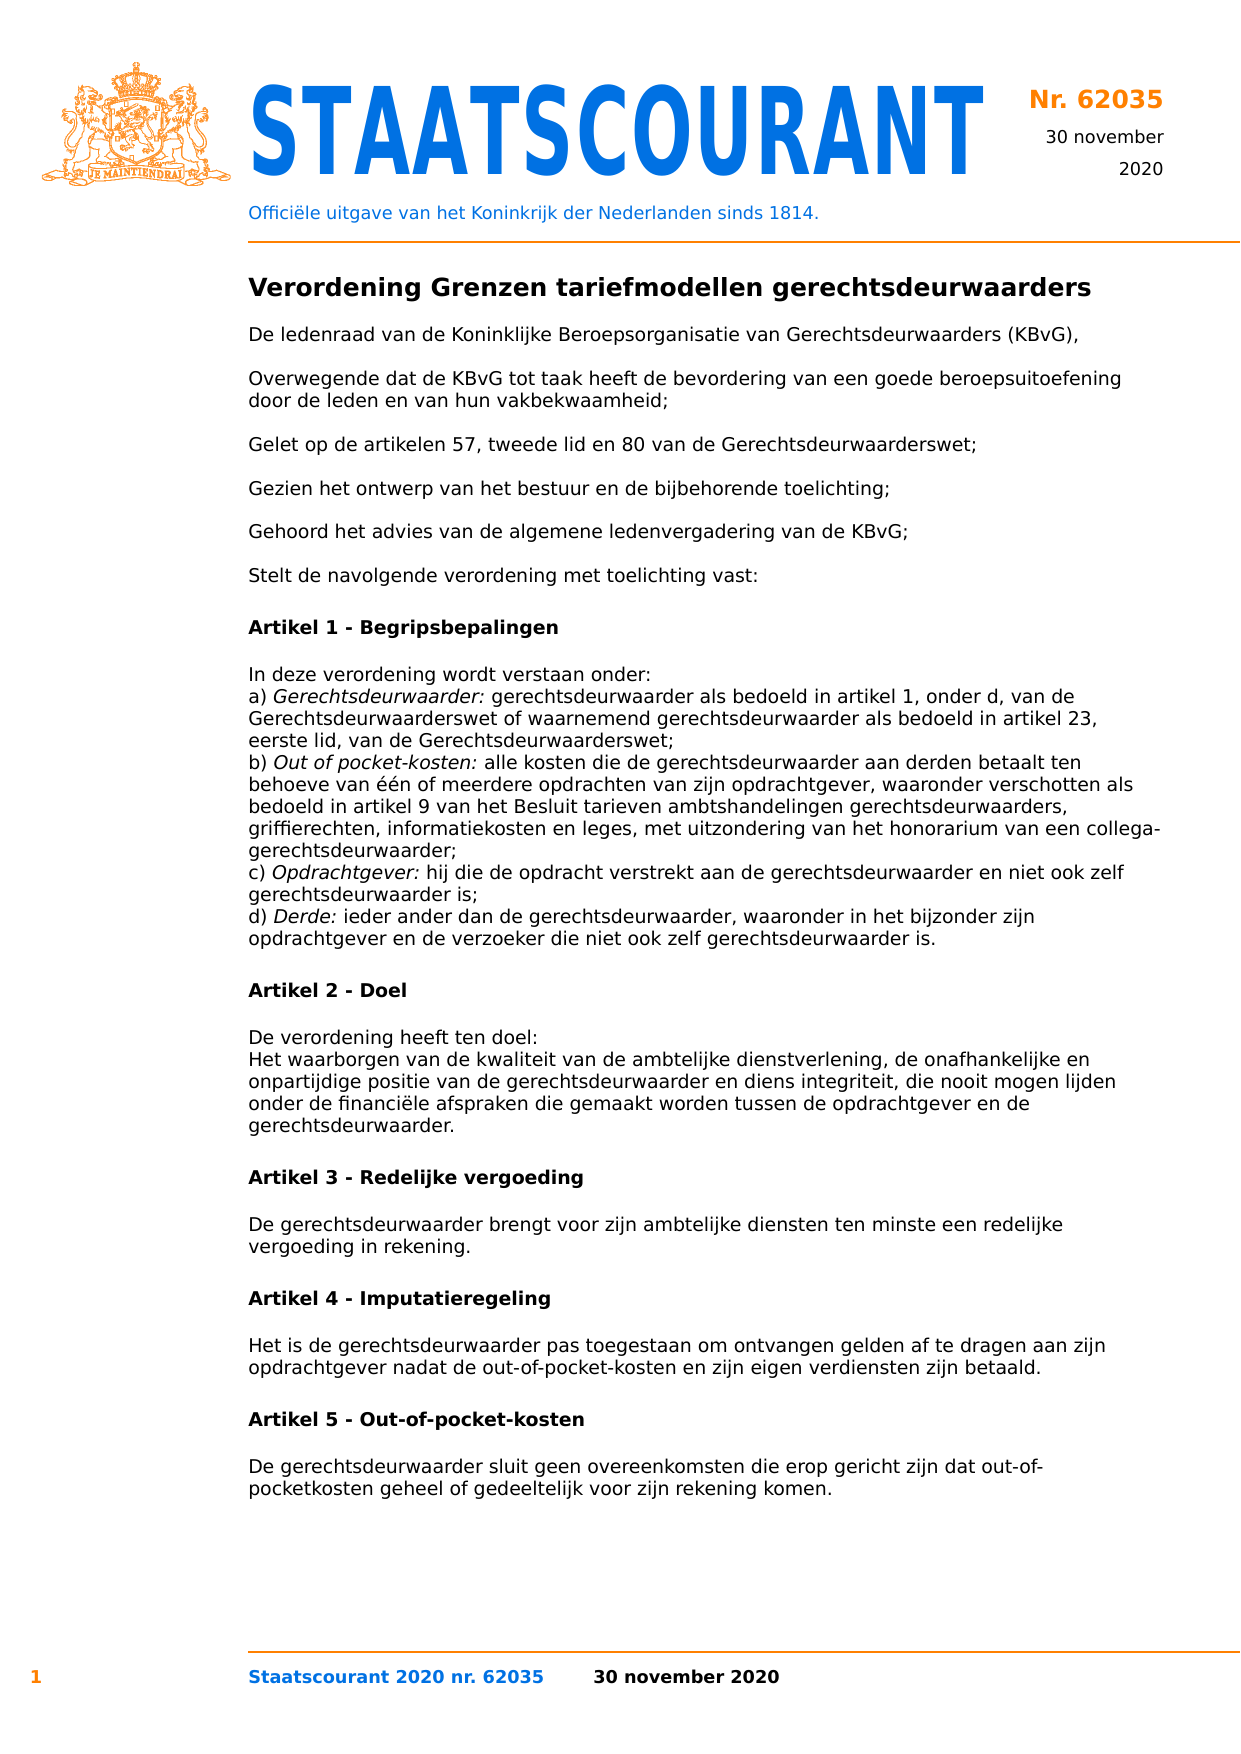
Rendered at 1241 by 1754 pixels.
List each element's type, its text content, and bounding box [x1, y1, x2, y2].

text De verordening heeft ten doel: [248, 1027, 1163, 1049]
text Gehoord het advies van de algemene ledenvergadering van de KBvG; [248, 521, 1163, 543]
text d) Derde: ieder ander dan de gerechtsdeurwaarder, waaronder in het bijzonder zijn opdrachtgever en de verzoeker die niet ook zelf gerechtsdeurwaarder is. [248, 906, 1163, 950]
subtitle Artikel 1 - Begripsbepalingen [248, 617, 1163, 639]
text Het waarborgen van de kwaliteit van de ambtelijke dienstverlening, de onafhankelijke en onpartijdige positie van de gerechtsdeurwaarder en diens integriteit, die nooit mogen lijden onder de financiële afspraken die gemaakt worden tussen de opdrachtgever en de gerechtsdeurwaarder. [248, 1049, 1163, 1137]
text De gerechtsdeurwaarder sluit geen overeenkomsten die erop gericht zijn dat out-of-pocketkosten geheel of gedeeltelijk voor zijn rekening komen. [248, 1456, 1163, 1500]
table_header [25, 62, 248, 241]
text Gelet op de artikelen 57, tweede lid en 80 van de Gerechtsdeurwaarderswet; [248, 434, 1163, 456]
text De ledenraad van de Koninklijke Beroepsorganisatie van Gerechtsdeurwaarders (KBvG), [248, 324, 1163, 346]
subtitle Artikel 3 - Redelijke vergoeding [248, 1167, 1163, 1189]
text a) Gerechtsdeurwaarder: gerechtsdeurwaarder als bedoeld in artikel 1, onder d, van de Gerechtsdeurwaarderswet of waarnemend gerechtsdeurwaarder als bedoeld in artikel 23, eerste lid, van de Gerechtsdeurwaarderswet; [248, 686, 1163, 752]
table_header STAATSCOURANT [248, 62, 998, 203]
text Overwegende dat de KBvG tot taak heeft de bevordering van een goede beroepsuitoefening door de leden en van hun vakbekwaamheid; [248, 368, 1163, 412]
text Gezien het ontwerp van het bestuur en de bijbehorende toelichting; [248, 478, 1163, 499]
text Het is de gerechtsdeurwaarder pas toegestaan om ontvangen gelden af te dragen aan zijn opdrachtgever nadat de out-of-pocket-kosten en zijn eigen verdiensten zijn betaald. [248, 1335, 1163, 1379]
picture [41, 62, 231, 186]
text In deze verordening wordt verstaan onder: [248, 664, 1163, 686]
text b) Out of pocket-kosten: alle kosten die de gerechtsdeurwaarder aan derden betaalt ten behoeve van één of meerdere opdrachten van zijn opdrachtgever, waaronder verschotten als bedoeld in artikel 9 van het Besluit tarieven ambtshandelingen gerechtsdeurwaarders, griffierechten, informatiekosten en leges, met uitzondering van het honorarium van een collega-gerechtsdeurwaarder; [248, 752, 1163, 862]
text Stelt de navolgende verordening met toelichting vast: [248, 565, 1163, 587]
text c) Opdrachtgever: hij die de opdracht verstrekt aan de gerechtsdeurwaarder en niet ook zelf gerechtsdeurwaarder is; [248, 862, 1163, 906]
table_header Nr. 62035 [998, 62, 1240, 121]
table_cell 2020 [998, 153, 1240, 203]
table_cell 30 november [998, 121, 1240, 153]
subtitle Verordening Grenzen tariefmodellen gerechtsdeurwaarders [248, 273, 1163, 302]
table_cell Officiële uitgave van het Koninkrijk der Nederlanden sinds 1814. [248, 203, 1240, 241]
subtitle Artikel 2 - Doel [248, 980, 1163, 1002]
subtitle Artikel 5 - Out-of-pocket-kosten [248, 1409, 1163, 1431]
text De gerechtsdeurwaarder brengt voor zijn ambtelijke diensten ten minste een redelijke vergoeding in rekening. [248, 1214, 1163, 1258]
subtitle Artikel 4 - Imputatieregeling [248, 1288, 1163, 1310]
